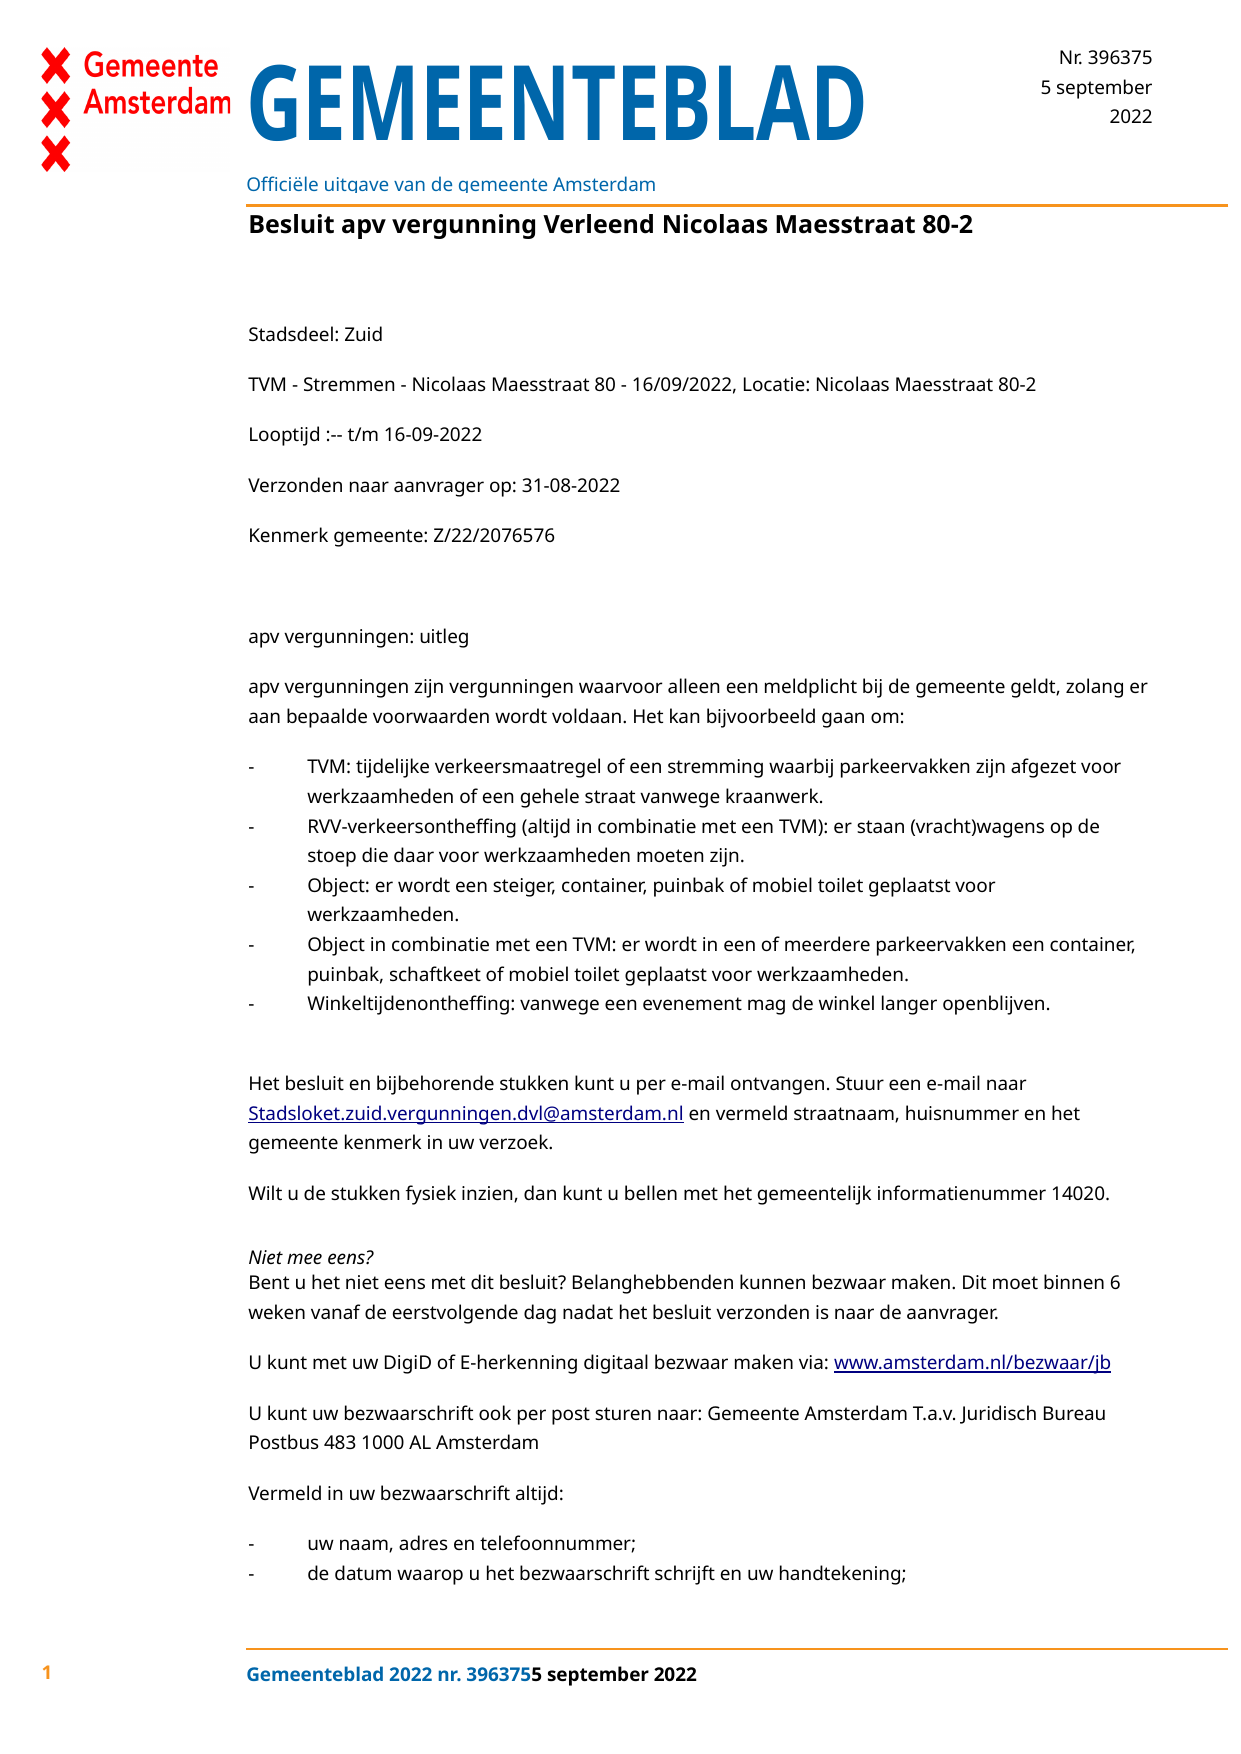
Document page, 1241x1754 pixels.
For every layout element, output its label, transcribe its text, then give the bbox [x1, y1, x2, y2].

list TVM: tijdelijke verkeersmaatregel of een stremming waarbij parkeervakken zijn afgezet voor werkzaamheden of een gehele straat vanwege kraanwerk. [248, 754, 1152, 809]
list RVV-verkeersontheffing (altijd in combinatie met een TVM): er staan (vracht)wagens op de stoep die daar voor werkzaamheden moeten zijn. [248, 813, 1152, 868]
text Vermeld in uw bezwaarschrift altijd: [248, 1480, 1152, 1506]
list de datum waarop u het bezwaarschrift schrijft en uw handtekening; [248, 1560, 1152, 1586]
text Wilt u de stukken fysiek inzien, dan kunt u bellen met het gemeentelijk informatienummer 14020. [248, 1180, 1152, 1206]
text Looptijd :-- t/m 16-09-2022 [248, 422, 1152, 447]
text Niet mee eens? [248, 1244, 1152, 1269]
text apv vergunningen: uitleg [248, 623, 1152, 649]
text Het besluit en bijbehorende stukken kunt u per e-mail ontvangen. Stuur een e-mail naar Stadsloket.zuid.vergunningen.dvl@amsterdam.nl en vermeld straatnaam, huisnummer en het gemeente kenmerk in uw verzoek. [248, 1070, 1152, 1155]
text Kenmerk gemeente: Z/22/2076576 [248, 522, 1152, 548]
text TVM - Stremmen - Nicolaas Maesstraat 80 - 16/09/2022, Locatie: Nicolaas Maesstraat 80-2 [248, 371, 1152, 397]
text U kunt met uw DigiD of E-herkenning digitaal bezwaar maken via: www.amsterdam.nl/bezwaar/jb [248, 1349, 1152, 1375]
text Verzonden naar aanvrager op: 31-08-2022 [248, 472, 1152, 498]
list Object: er wordt een steiger, container, puinbak of mobiel toilet geplaatst voor werkzaamheden. [248, 872, 1152, 927]
text Stadsdeel: Zuid [248, 321, 1152, 346]
text apv vergunningen zijn vergunningen waarvoor alleen een meldplicht bij de gemeente geldt, zolang er aan bepaalde voorwaarden wordt voldaan. Het kan bijvoorbeeld gaan om: [248, 674, 1152, 729]
list Object in combinatie met een TVM: er wordt in een of meerdere parkeervakken een container, puinbak, schaftkeet of mobiel toilet geplaatst voor werkzaamheden. [248, 931, 1152, 986]
text Bent u het niet eens met dit besluit? Belanghebbenden kunnen bezwaar maken. Dit moet binnen 6 weken vanaf de eerstvolgende dag nadat het besluit verzonden is naar de aanvrager. [248, 1269, 1152, 1325]
list uw naam, adres en telefoonnummer; [248, 1530, 1152, 1556]
list Winkeltijdenontheffing: vanwege een evenement mag de winkel langer openblijven. [248, 990, 1152, 1016]
text U kunt uw bezwaarschrift ook per post sturen naar: Gemeente Amsterdam T.a.v. Juridisch Bureau Postbus 483 1000 AL Amsterdam [248, 1400, 1152, 1455]
text Besluit apv vergunning Verleend Nicolaas Maesstraat 80-2 [248, 207, 1152, 241]
picture [41, 47, 231, 172]
